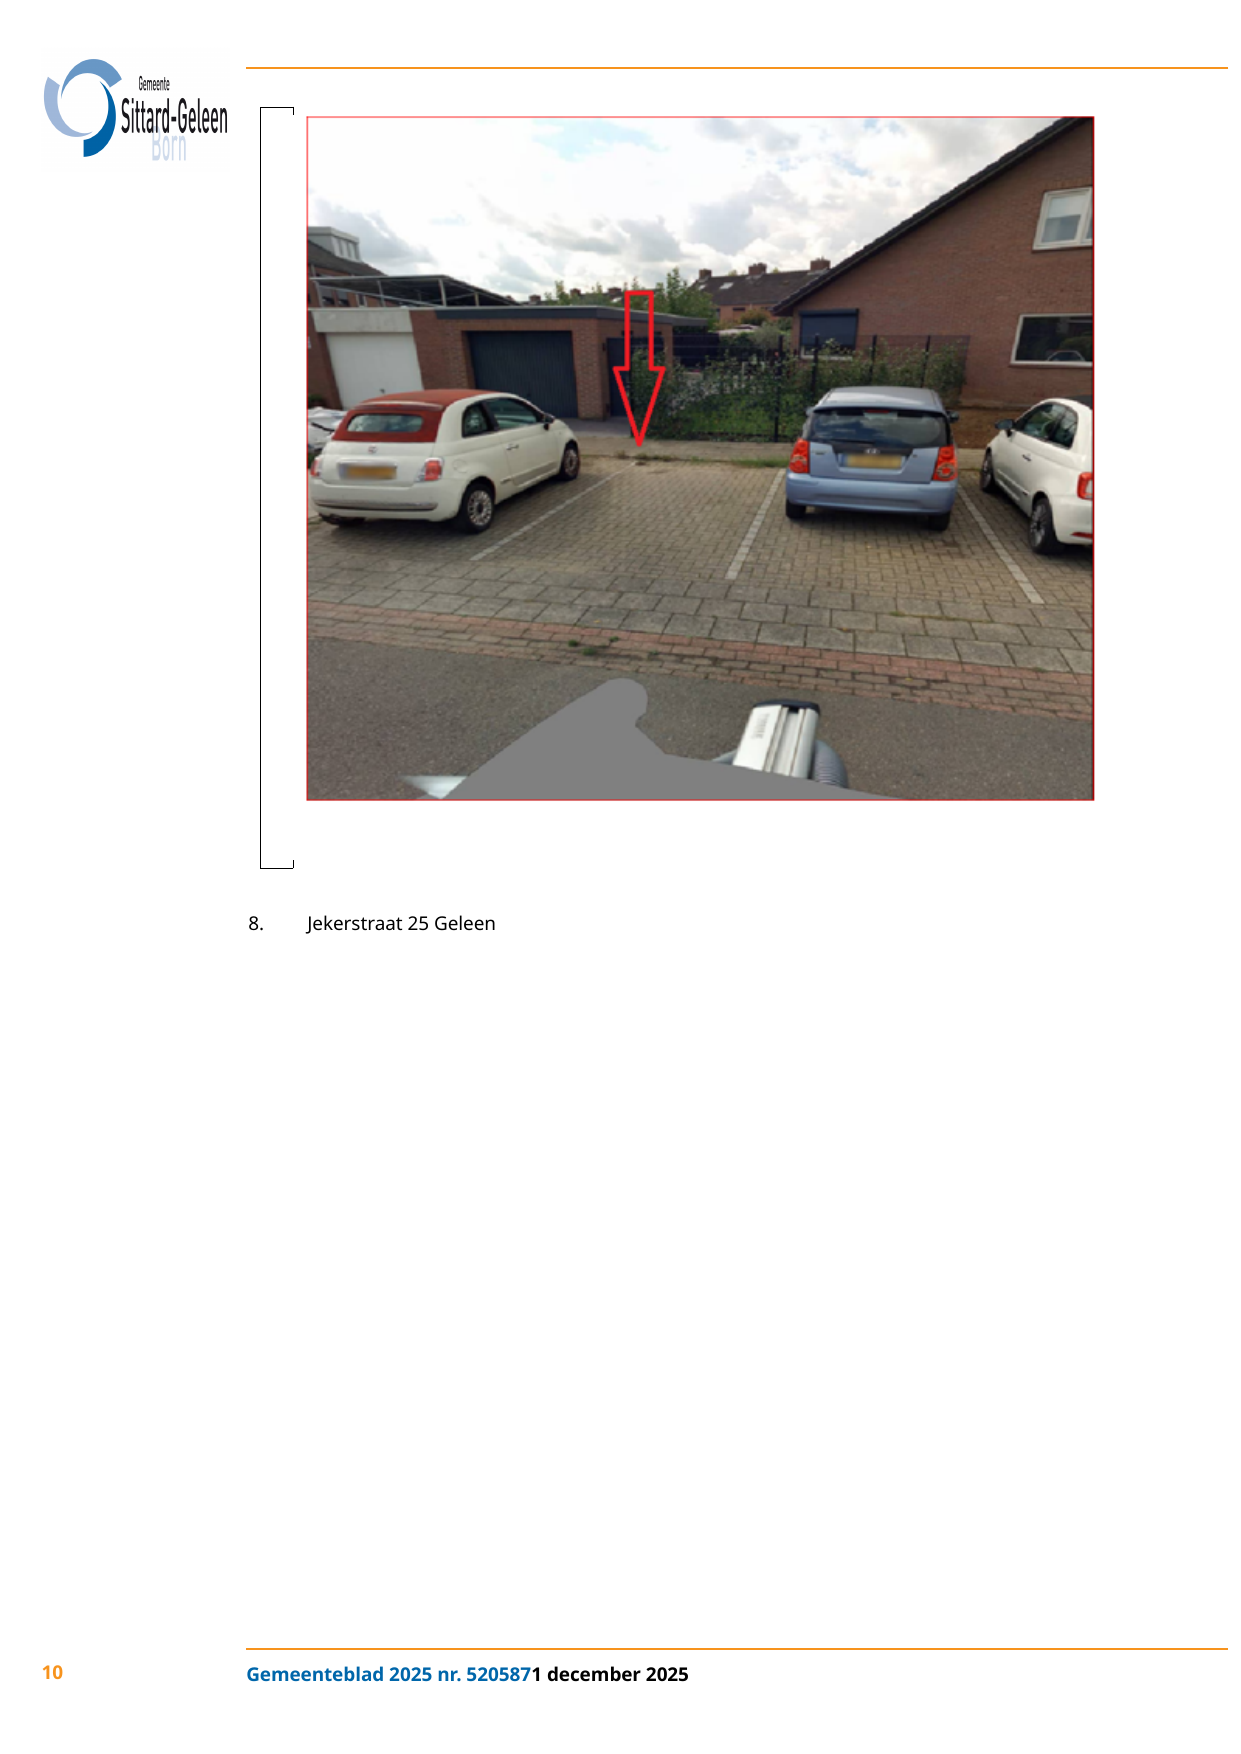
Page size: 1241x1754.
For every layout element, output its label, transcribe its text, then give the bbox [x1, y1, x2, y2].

picture [268, 115, 1155, 860]
list Jekerstraat 25 Geleen [248, 910, 1152, 936]
picture [41, 47, 231, 172]
